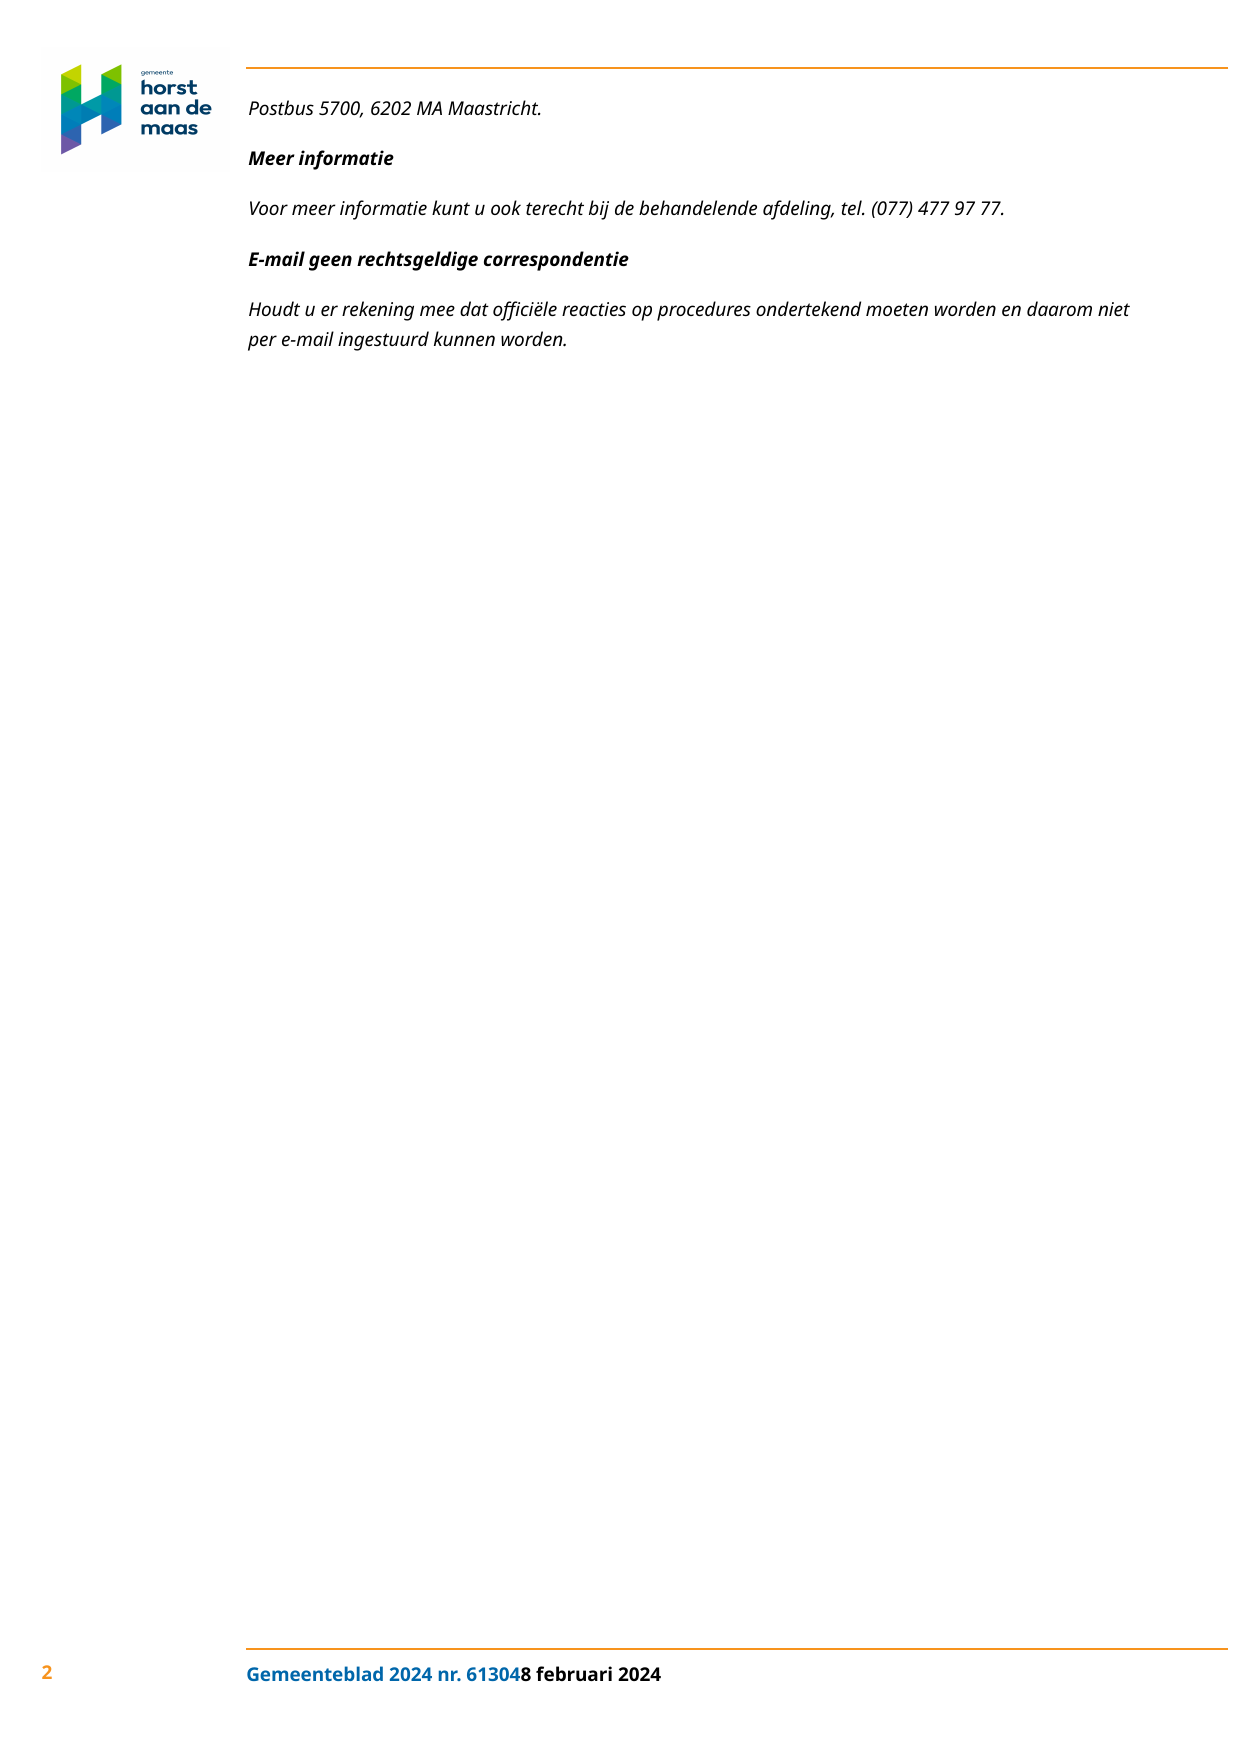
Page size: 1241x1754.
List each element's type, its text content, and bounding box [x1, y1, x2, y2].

text Voor meer informatie kunt u ook terecht bij de behandelende afdeling, tel. (077) 477 97 77. [248, 196, 1152, 221]
picture [41, 47, 231, 172]
text Meer informatie [248, 145, 1152, 171]
text E-mail geen rechtsgeldige correspondentie [248, 246, 1152, 272]
text Postbus 5700, 6202 MA Maastricht. [248, 95, 1152, 121]
text Houdt u er rekening mee dat officiële reacties op procedures ondertekend moeten worden en daarom niet per e-mail ingestuurd kunnen worden. [248, 296, 1152, 352]
